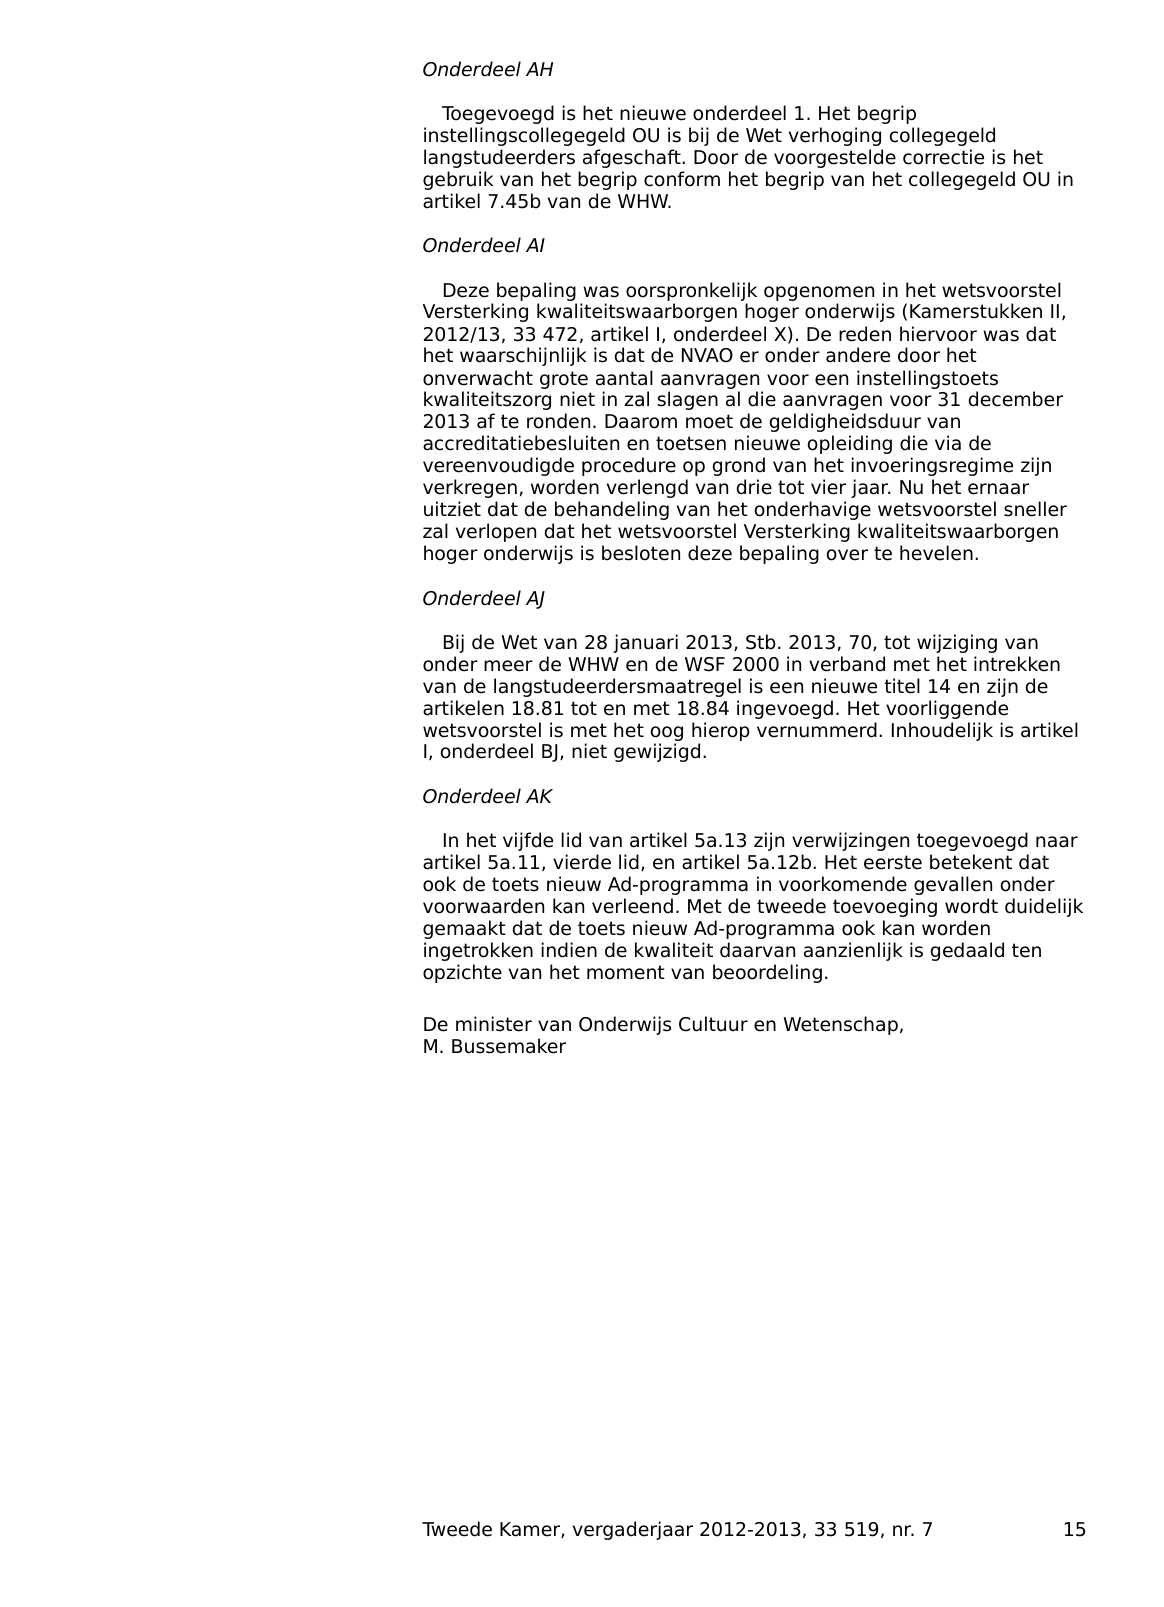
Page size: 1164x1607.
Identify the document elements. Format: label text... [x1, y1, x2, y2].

text Toegevoegd is het nieuwe onderdeel 1. Het begrip instellingscollegegeld OU is bij de Wet verhoging collegegeld langstudeerders afgeschaft. Door de voorgestelde correctie is het gebruik van het begrip conform het begrip van het collegegeld OU in artikel 7.45b van de WHW. [422, 103, 1087, 213]
subtitle Onderdeel AK [422, 786, 1087, 808]
subtitle Onderdeel AJ [422, 587, 1087, 609]
text Deze bepaling was oorspronkelijk opgenomen in het wetsvoorstel Versterking kwaliteitswaarborgen hoger onderwijs (Kamerstukken II, 2012/13, 33 472, artikel I, onderdeel X). De reden hiervoor was dat het waarschijnlijk is dat de NVAO er onder andere door het onverwacht grote aantal aanvragen voor een instellingstoets kwaliteitszorg niet in zal slagen al die aanvragen voor 31 december 2013 af te ronden. Daarom moet de geldigheidsduur van accreditatiebesluiten en toetsen nieuwe opleiding die via de vereenvoudigde procedure op grond van het invoeringsregime zijn verkregen, worden verlengd van drie tot vier jaar. Nu het ernaar uitziet dat de behandeling van het onderhavige wetsvoorstel sneller zal verlopen dat het wetsvoorstel Versterking kwaliteitswaarborgen hoger onderwijs is besloten deze bepaling over te hevelen. [422, 279, 1087, 565]
subtitle Onderdeel AI [422, 235, 1087, 257]
text De minister van Onderwijs Cultuur en Wetenschap, M. Bussemaker [422, 1014, 1087, 1058]
text Bij de Wet van 28 januari 2013, Stb. 2013, 70, tot wijziging van onder meer de WHW en de WSF 2000 in verband met het intrekken van de langstudeerdersmaatregel is een nieuwe titel 14 en zijn de artikelen 18.81 tot en met 18.84 ingevoegd. Het voorliggende wetsvoorstel is met het oog hierop vernummerd. Inhoudelijk is artikel I, onderdeel BJ, niet gewijzigd. [422, 632, 1087, 763]
subtitle Onderdeel AH [422, 59, 1087, 81]
text In het vijfde lid van artikel 5a.13 zijn verwijzingen toegevoegd naar artikel 5a.11, vierde lid, en artikel 5a.12b. Het eerste betekent dat ook de toets nieuw Ad-programma in voorkomende gevallen onder voorwaarden kan verleend. Met de tweede toevoeging wordt duidelijk gemaakt dat de toets nieuw Ad-programma ook kan worden ingetrokken indien de kwaliteit daarvan aanzienlijk is gedaald ten opzichte van het moment van beoordeling. [422, 830, 1087, 984]
